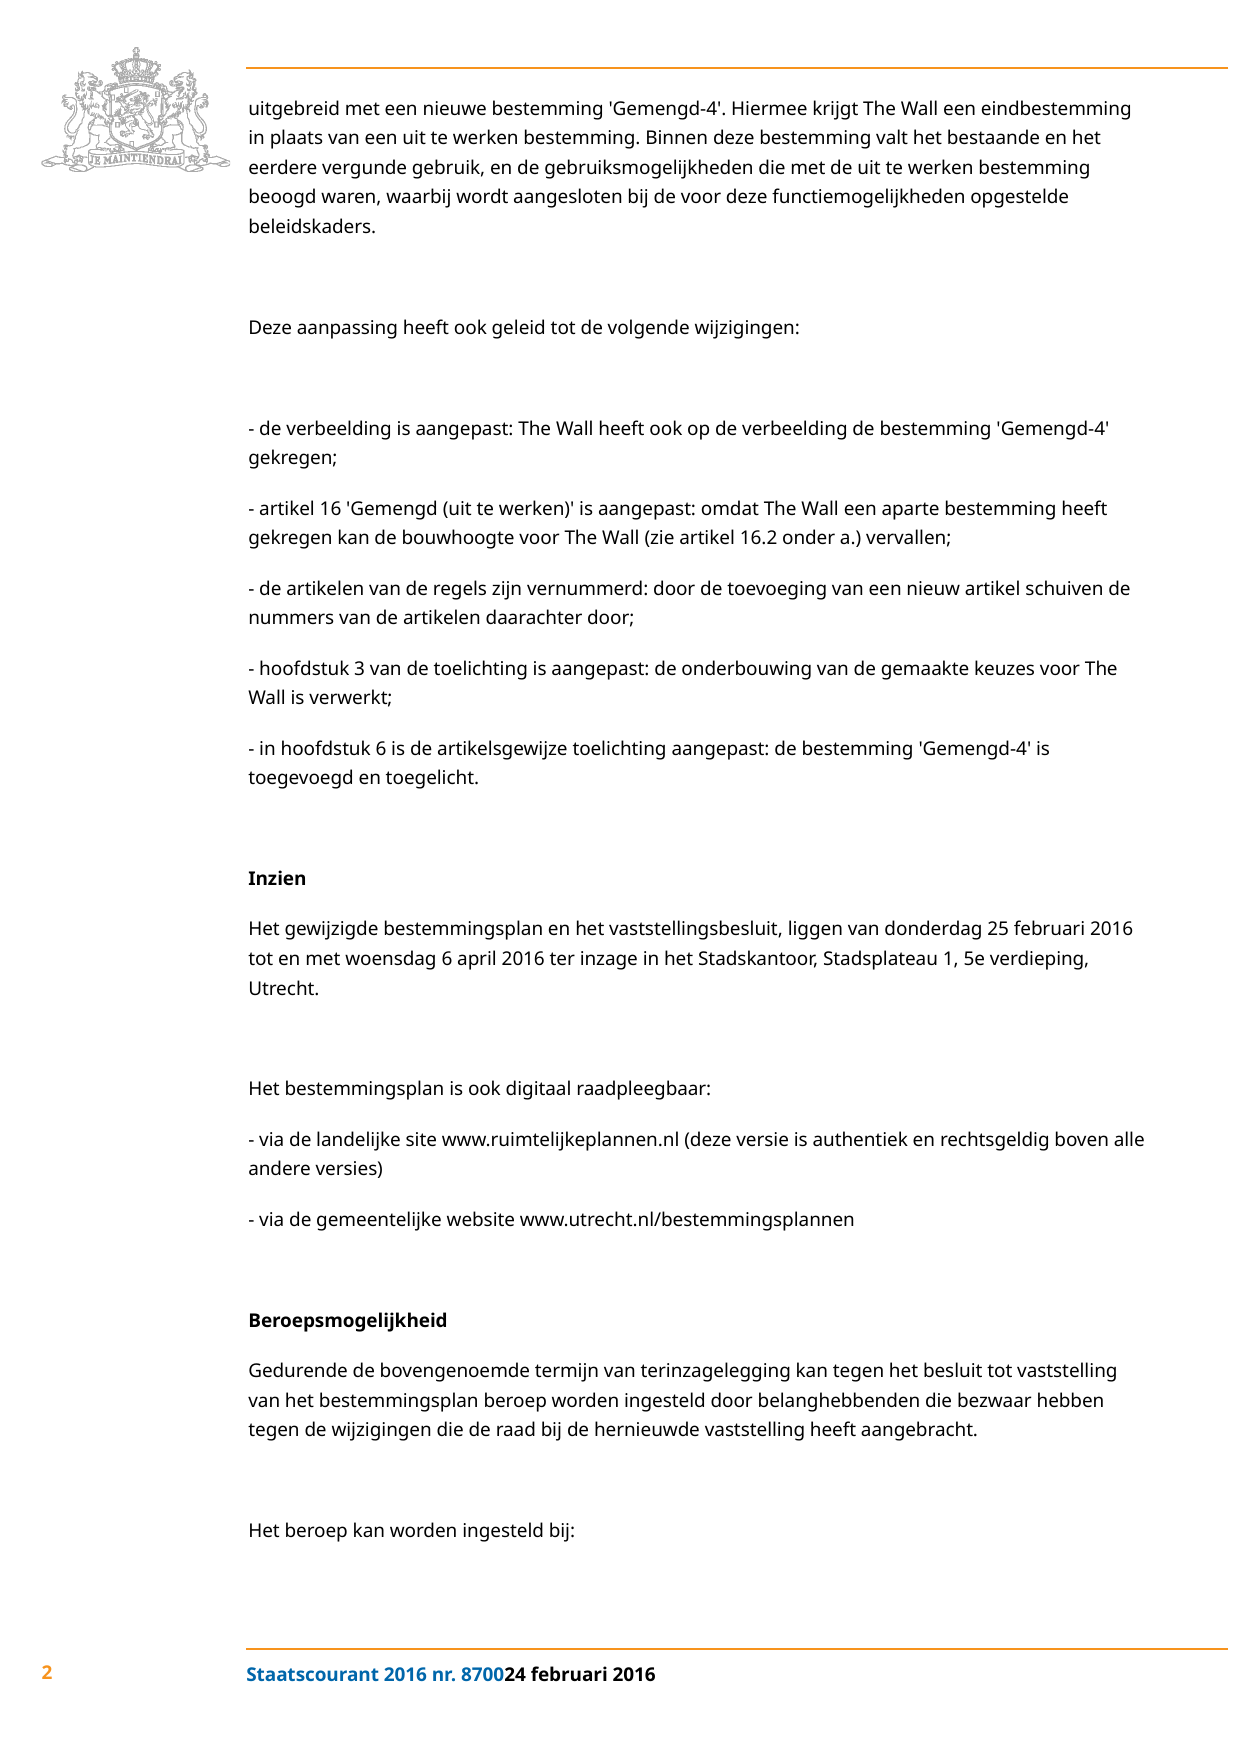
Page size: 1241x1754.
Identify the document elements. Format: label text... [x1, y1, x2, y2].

text Het beroep kan worden ingesteld bij: [248, 1517, 1152, 1543]
text Beroepsmogelijkheid [248, 1307, 1152, 1333]
text - artikel 16 'Gemengd (uit te werken)' is aangepast: omdat The Wall een aparte bestemming heeft gekregen kan de bouwhoogte voor The Wall (zie artikel 16.2 onder a.) vervallen; [248, 495, 1152, 550]
text Deze aanpassing heeft ook geleid tot de volgende wijzigingen: [248, 314, 1152, 340]
text - via de gemeentelijke website www.utrecht.nl/bestemmingsplannen [248, 1206, 1152, 1232]
text - in hoofdstuk 6 is de artikelsgewijze toelichting aangepast: de bestemming 'Gemengd-4' is toegevoegd en toegelicht. [248, 735, 1152, 790]
text - de verbeelding is aangepast: The Wall heeft ook op de verbeelding de bestemming 'Gemengd-4' gekregen; [248, 415, 1152, 470]
text - via de landelijke site www.ruimtelijkeplannen.nl (deze versie is authentiek en rechtsgeldig boven alle andere versies) [248, 1126, 1152, 1181]
text Het bestemmingsplan is ook digitaal raadpleegbaar: [248, 1076, 1152, 1101]
picture [41, 47, 231, 172]
text Het gewijzigde bestemmingsplan en het vaststellingsbesluit, liggen van donderdag 25 februari 2016 tot en met woensdag 6 april 2016 ter inzage in het Stadskantoor, Stadsplateau 1, 5e verdieping, Utrecht. [248, 916, 1152, 1001]
text - hoofdstuk 3 van de toelichting is aangepast: de onderbouwing van de gemaakte keuzes voor The Wall is verwerkt; [248, 655, 1152, 710]
text Inzien [248, 865, 1152, 891]
text uitgebreid met een nieuwe bestemming 'Gemengd-4'. Hiermee krijgt The Wall een eindbestemming in plaats van een uit te werken bestemming. Binnen deze bestemming valt het bestaande en het eerdere vergunde gebruik, en de gebruiksmogelijkheden die met de uit te werken bestemming beoogd waren, waarbij wordt aangesloten bij de voor deze functiemogelijkheden opgestelde beleidskaders. [248, 95, 1152, 239]
text Gedurende de bovengenoemde termijn van terinzagelegging kan tegen het besluit tot vaststelling van het bestemmingsplan beroep worden ingesteld door belanghebbenden die bezwaar hebben tegen de wijzigingen die de raad bij de hernieuwde vaststelling heeft aangebracht. [248, 1357, 1152, 1442]
text - de artikelen van de regels zijn vernummerd: door de toevoeging van een nieuw artikel schuiven de nummers van de artikelen daarachter door; [248, 575, 1152, 630]
